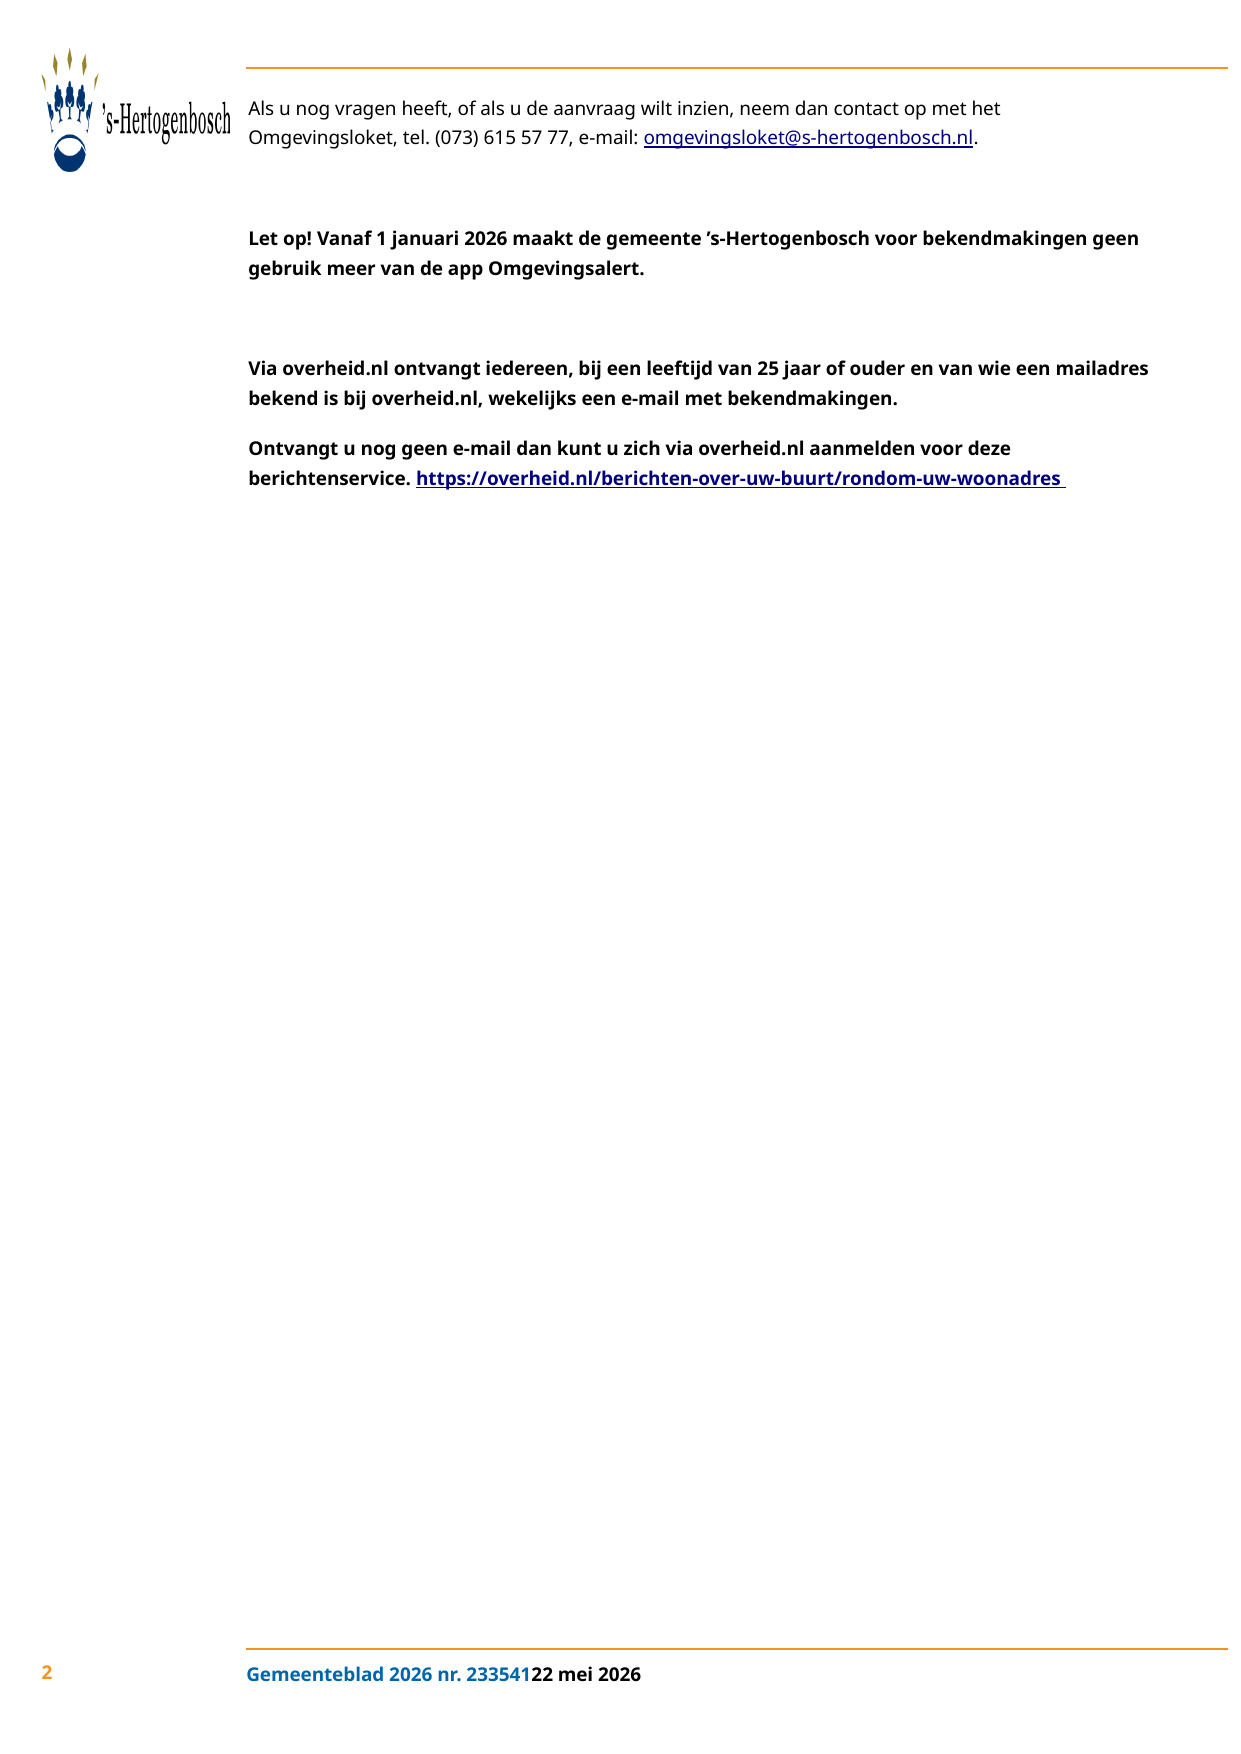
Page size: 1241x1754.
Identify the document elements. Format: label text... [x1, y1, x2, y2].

text Via overheid.nl ontvangt iedereen, bij een leeftijd van 25 jaar of ouder en van wie een mailadres bekend is bij overheid.nl, wekelijks een e-mail met bekendmakingen. [248, 356, 1152, 411]
picture [41, 47, 231, 172]
text Let op! Vanaf 1 januari 2026 maakt de gemeente ’s-Hertogenbosch voor bekendmakingen geen gebruik meer van de app Omgevingsalert. [248, 225, 1152, 281]
text Als u nog vragen heeft, of als u de aanvraag wilt inzien, neem dan contact op met het Omgevingsloket, tel. (073) 615 57 77, e-mail: omgevingsloket@s-hertogenbosch.nl. [248, 95, 1152, 150]
text Ontvangt u nog geen e-mail dan kunt u zich via overheid.nl aanmelden voor deze berichtenservice. https://overheid.nl/berichten-over-uw-buurt/rondom-uw-woonadres [248, 436, 1152, 491]
